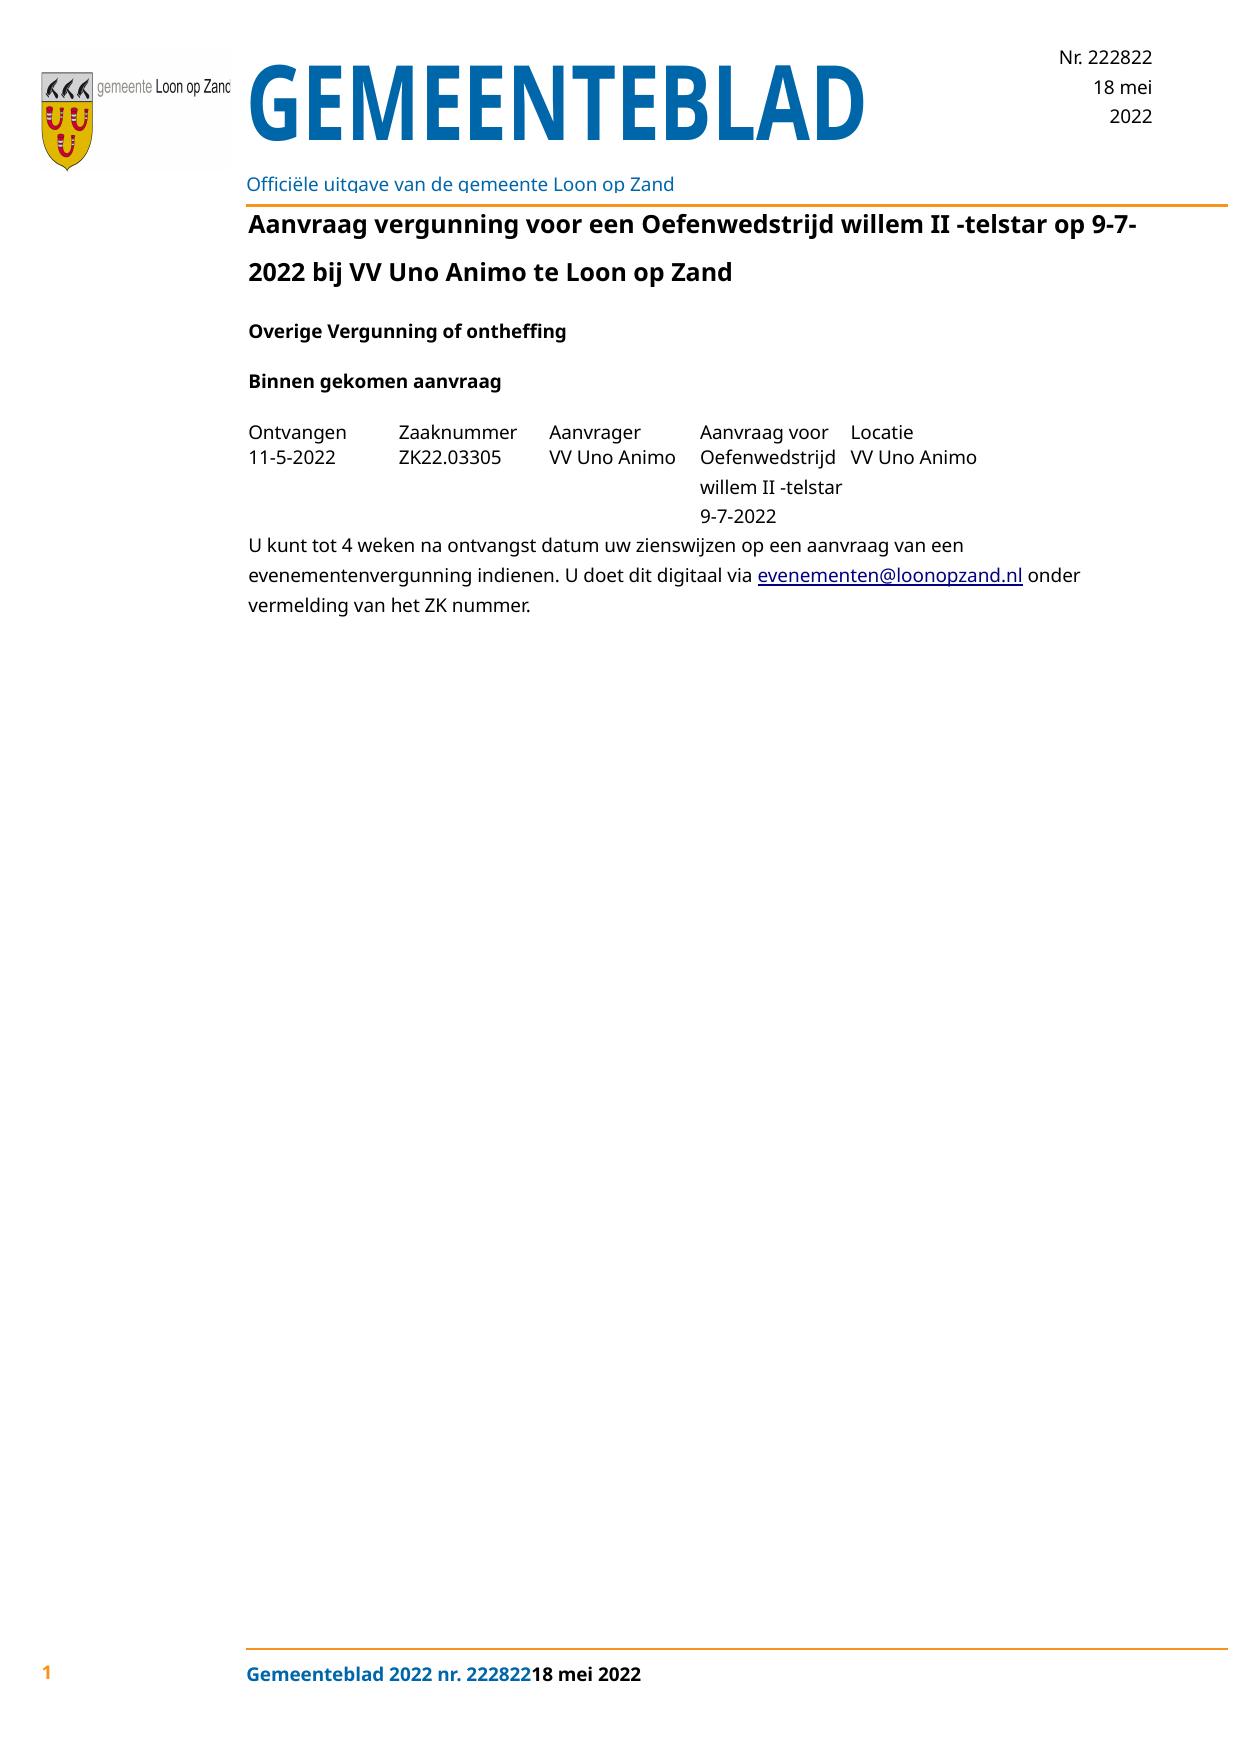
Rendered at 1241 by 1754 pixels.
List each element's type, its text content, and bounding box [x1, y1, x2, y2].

table_cell [1001, 445, 1152, 529]
table_header [1001, 419, 1152, 444]
table_cell Oefenwedstrijd willem II -telstar 9-7-2022 [700, 445, 850, 529]
table_header Aanvraag voor [700, 419, 850, 444]
table_cell 11-5-2022 [248, 445, 398, 529]
text Aanvraag vergunning voor een Oefenwedstrijd willem II -telstar op 9-7-2022 bij VV Uno Animo te Loon op Zand [248, 207, 1152, 288]
table_cell VV Uno Animo [850, 445, 1001, 529]
text Overige Vergunning of ontheffing [248, 318, 1152, 344]
picture [41, 47, 231, 172]
text U kunt tot 4 weken na ontvangst datum uw zienswijzen op een aanvraag van een evenementenvergunning indienen. U doet dit digitaal via evenementen@loonopzand.nl onder vermelding van het ZK nummer. [248, 533, 1152, 618]
table_cell VV Uno Animo [549, 445, 700, 529]
table_header Zaaknummer [399, 419, 549, 444]
table_cell ZK22.03305 [399, 445, 549, 529]
table_header Aanvrager [549, 419, 700, 444]
text Binnen gekomen aanvraag [248, 368, 1152, 394]
table_header Locatie [850, 419, 1001, 444]
table_header Ontvangen [248, 419, 398, 444]
